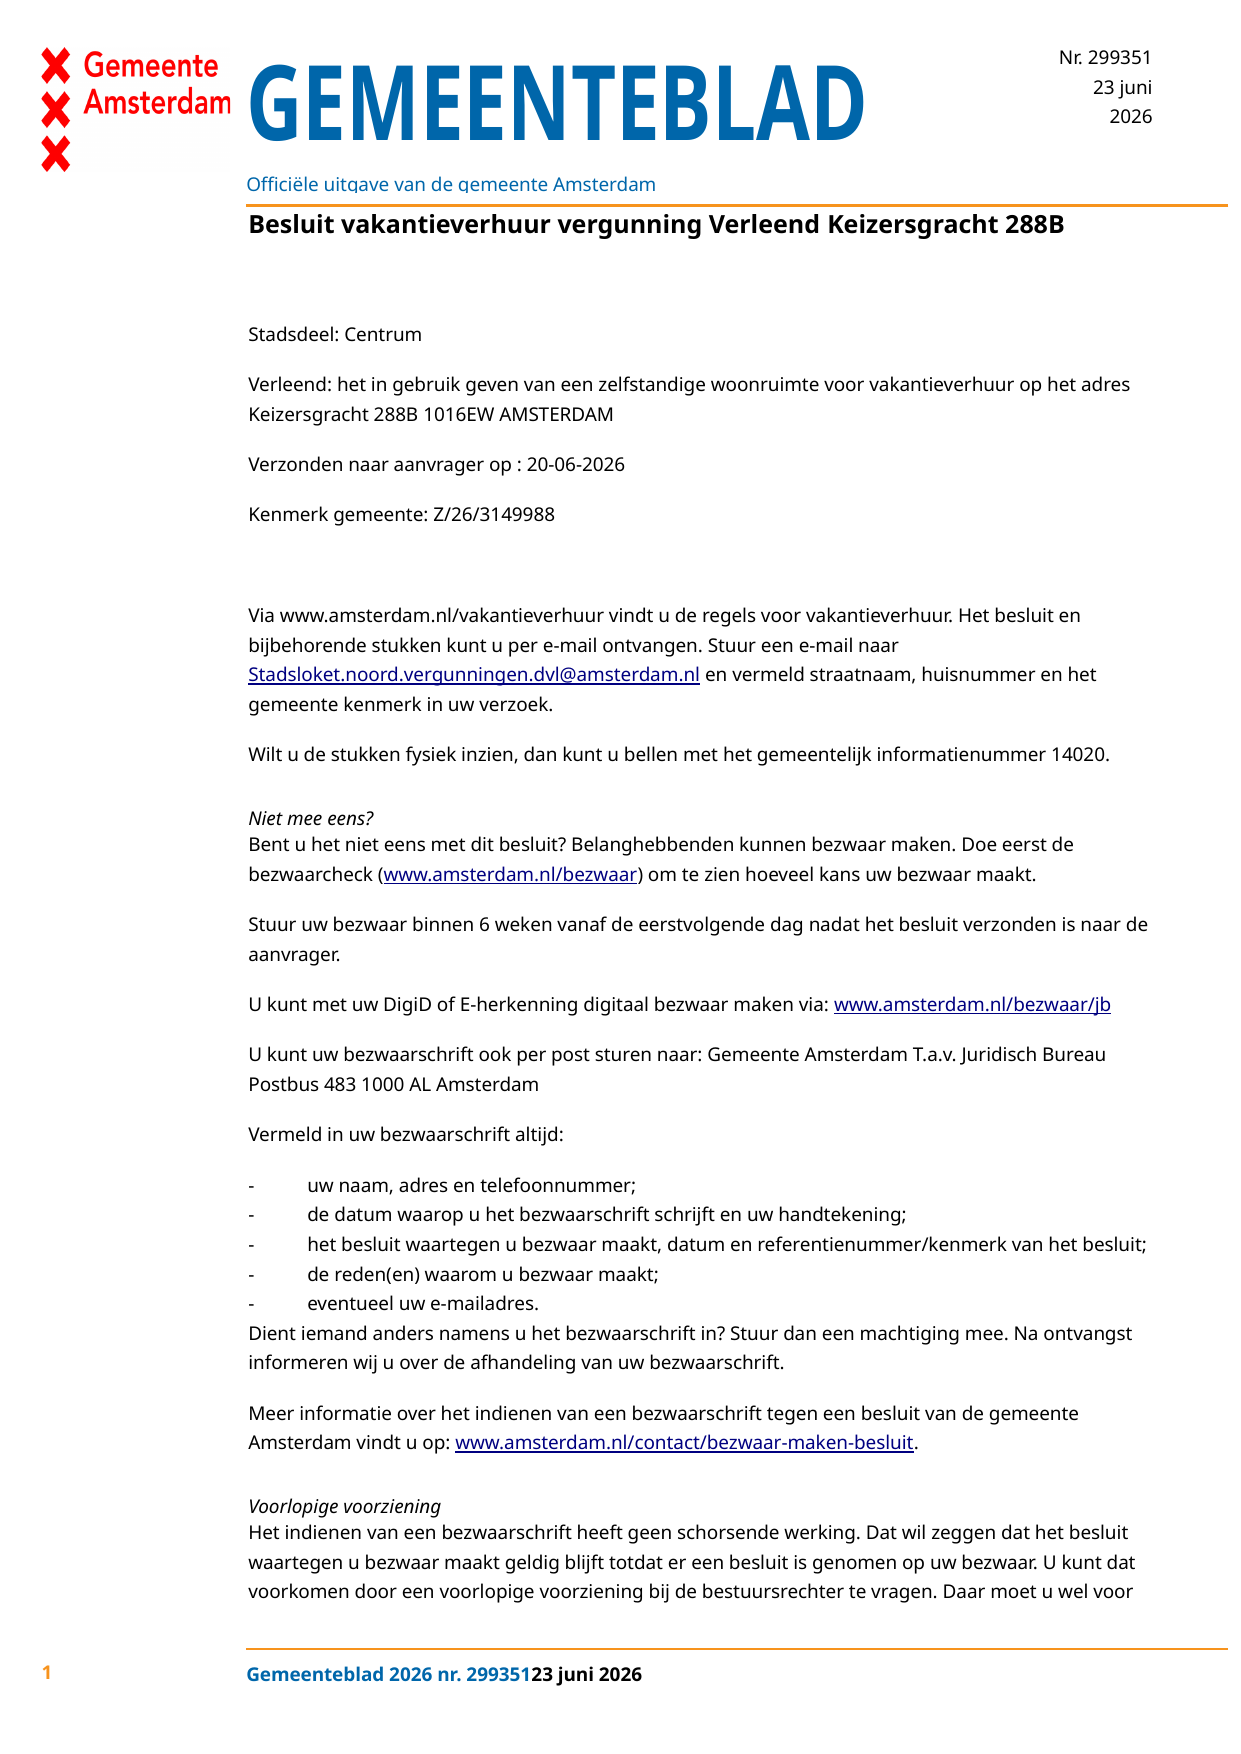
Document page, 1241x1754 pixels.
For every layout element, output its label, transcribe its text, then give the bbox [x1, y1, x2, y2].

list de datum waarop u het bezwaarschrift schrijft en uw handtekening; [248, 1202, 1152, 1227]
text Dient iemand anders namens u het bezwaarschrift in? Stuur dan een machtiging mee. Na ontvangst informeren wij u over de afhandeling van uw bezwaarschrift. [248, 1320, 1152, 1375]
text Verzonden naar aanvrager op : 20-06-2026 [248, 451, 1152, 477]
text Bent u het niet eens met dit besluit? Belanghebbenden kunnen bezwaar maken. Doe eerst de bezwaarcheck (www.amsterdam.nl/bezwaar) om te zien hoeveel kans uw bezwaar maakt. [248, 831, 1152, 887]
text Vermeld in uw bezwaarschrift altijd: [248, 1122, 1152, 1147]
list eventueel uw e-mailadres. [248, 1290, 1152, 1316]
list de reden(en) waarom u bezwaar maakt; [248, 1261, 1152, 1287]
text Stadsdeel: Centrum [248, 321, 1152, 346]
text U kunt uw bezwaarschrift ook per post sturen naar: Gemeente Amsterdam T.a.v. Juridisch Bureau Postbus 483 1000 AL Amsterdam [248, 1042, 1152, 1097]
text Kenmerk gemeente: Z/26/3149988 [248, 502, 1152, 527]
text Besluit vakantieverhuur vergunning Verleend Keizersgracht 288B [248, 207, 1152, 241]
text Via www.amsterdam.nl/vakantieverhuur vindt u de regels voor vakantieverhuur. Het besluit en bijbehorende stukken kunt u per e-mail ontvangen. Stuur een e-mail naar Stadsloket.noord.vergunningen.dvl@amsterdam.nl en vermeld straatnaam, huisnummer en het gemeente kenmerk in uw verzoek. [248, 602, 1152, 717]
text Meer informatie over het indienen van een bezwaarschrift tegen een besluit van de gemeente Amsterdam vindt u op: www.amsterdam.nl/contact/bezwaar-maken-besluit. [248, 1400, 1152, 1455]
text Het indienen van een bezwaarschrift heeft geen schorsende werking. Dat wil zeggen dat het besluit waartegen u bezwaar maakt geldig blijft totdat er een besluit is genomen op uw bezwaar. U kunt dat voorkomen door een voorlopige voorziening bij de bestuursrechter te vragen. Daar moet u wel voor [248, 1519, 1152, 1604]
text Niet mee eens? [248, 806, 1152, 831]
text U kunt met uw DigiD of E-herkenning digitaal bezwaar maken via: www.amsterdam.nl/bezwaar/jb [248, 991, 1152, 1017]
text Stuur uw bezwaar binnen 6 weken vanaf de eerstvolgende dag nadat het besluit verzonden is naar de aanvrager. [248, 911, 1152, 967]
picture [41, 47, 231, 172]
text Voorlopige voorziening [248, 1493, 1152, 1519]
text Verleend: het in gebruik geven van een zelfstandige woonruimte voor vakantieverhuur op het adres Keizersgracht 288B 1016EW AMSTERDAM [248, 371, 1152, 426]
text Wilt u de stukken fysiek inzien, dan kunt u bellen met het gemeentelijk informatienummer 14020. [248, 742, 1152, 767]
list het besluit waartegen u bezwaar maakt, datum en referentienummer/kenmerk van het besluit; [248, 1231, 1152, 1257]
list uw naam, adres en telefoonnummer; [248, 1172, 1152, 1198]
